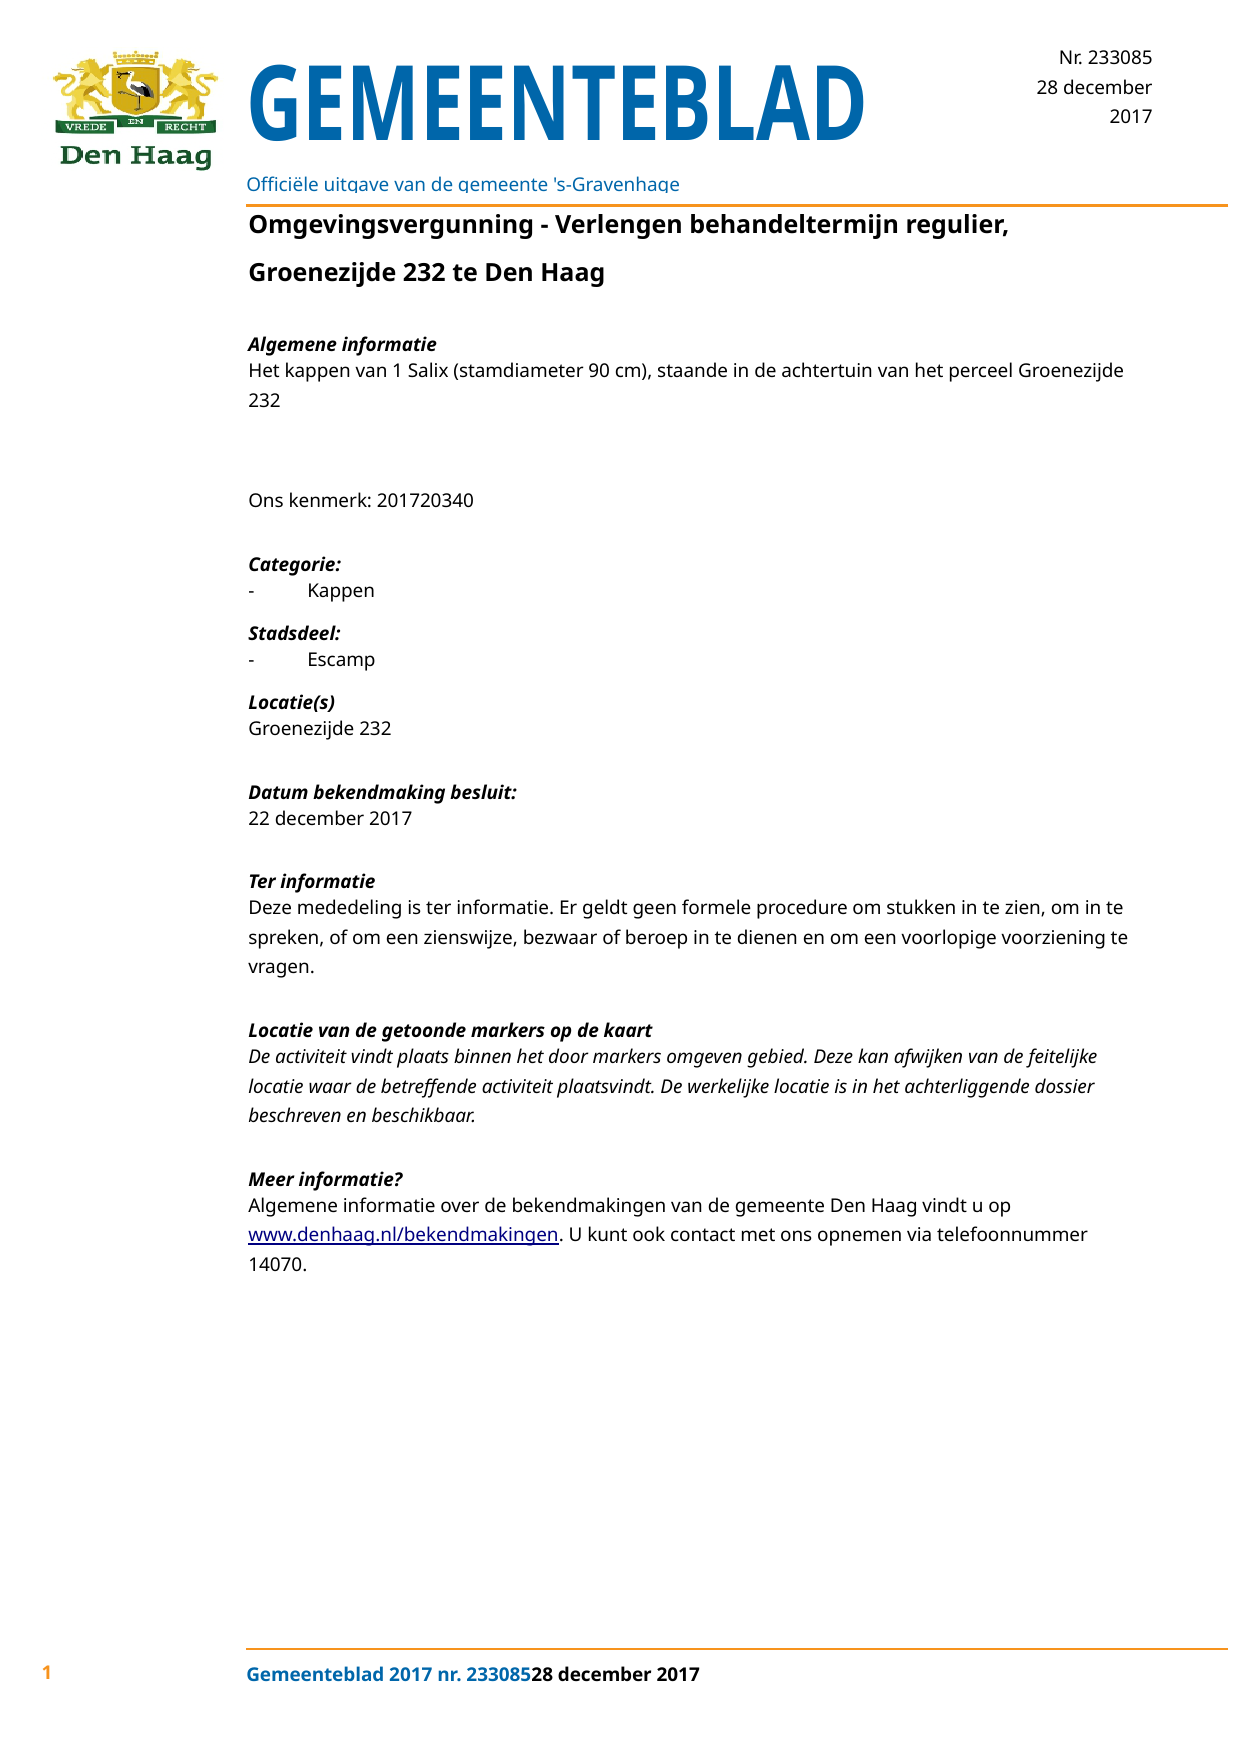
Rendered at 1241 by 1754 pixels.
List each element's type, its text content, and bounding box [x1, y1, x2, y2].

text Ter informatie [248, 869, 1152, 894]
text Locatie van de getoonde markers op de kaart [248, 1017, 1152, 1043]
text Algemene informatie [248, 331, 1152, 357]
text Omgevingsvergunning - Verlengen behandeltermijn regulier, Groenezijde 232 te Den Haag [248, 207, 1152, 288]
text 22 december 2017 [248, 805, 1152, 830]
text Stadsdeel: [248, 620, 1152, 646]
text De activiteit vindt plaats binnen het door markers omgeven gebied. Deze kan afwijken van de feitelijke locatie waar de betreffende activiteit plaatsvindt. De werkelijke locatie is in het achterliggende dossier beschreven en beschikbaar. [248, 1043, 1152, 1128]
text Categorie: [248, 552, 1152, 577]
list Kappen [248, 577, 1152, 603]
text Ons kenmerk: 201720340 [248, 488, 1152, 513]
text Algemene informatie over de bekendmakingen van de gemeente Den Haag vindt u op www.denhaag.nl/bekendmakingen. U kunt ook contact met ons opnemen via telefoonnummer 14070. [248, 1192, 1152, 1277]
text Locatie(s) [248, 689, 1152, 715]
text Meer informatie? [248, 1166, 1152, 1192]
list Escamp [248, 646, 1152, 672]
text Groenezijde 232 [248, 715, 1152, 741]
text Datum bekendmaking besluit: [248, 779, 1152, 805]
text Het kappen van 1 Salix (stamdiameter 90 cm), staande in de achtertuin van het perceel Groenezijde 232 [248, 357, 1152, 412]
picture [41, 47, 231, 172]
text Deze mededeling is ter informatie. Er geldt geen formele procedure om stukken in te zien, om in te spreken, of om een zienswijze, bezwaar of beroep in te dienen en om een voorlopige voorziening te vragen. [248, 894, 1152, 979]
